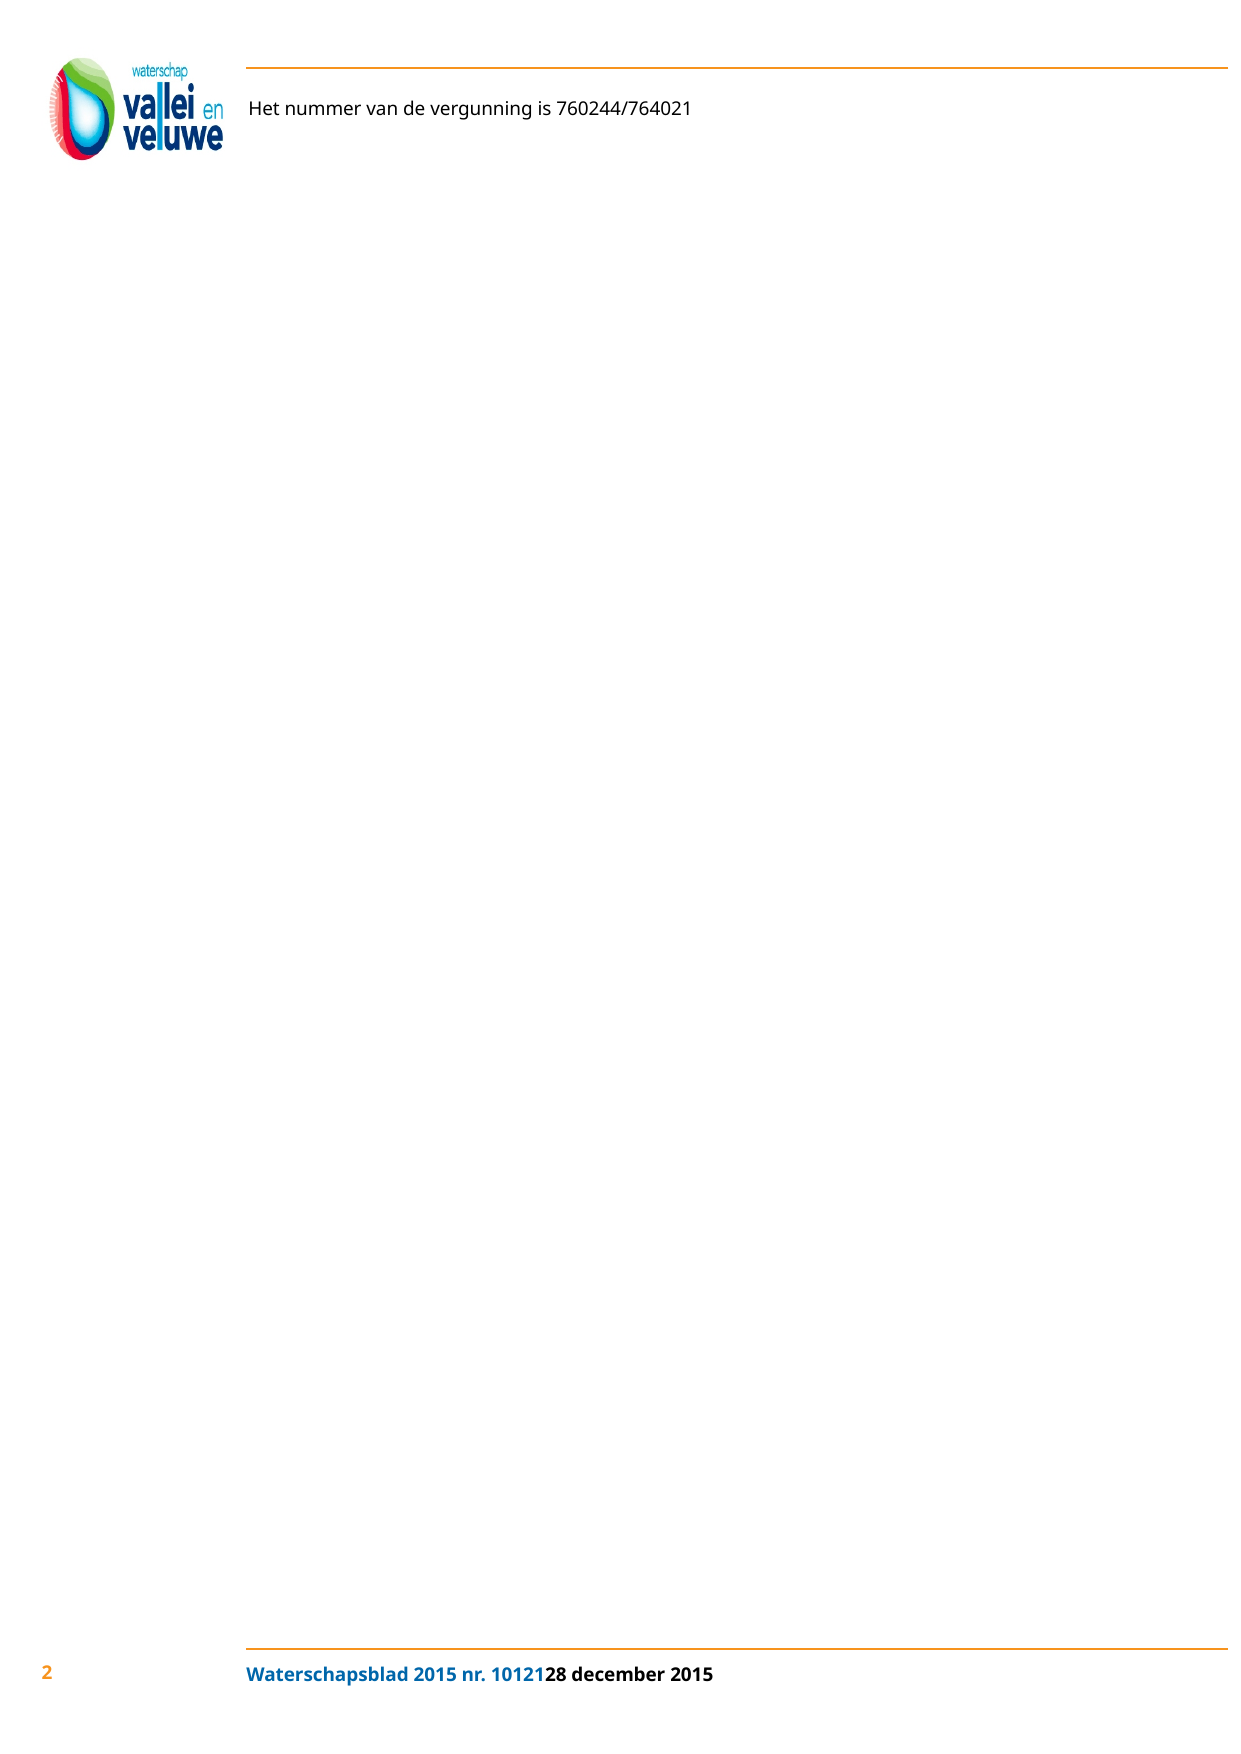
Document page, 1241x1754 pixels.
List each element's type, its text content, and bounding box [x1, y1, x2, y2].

text Het nummer van de vergunning is 760244/764021 [248, 95, 1152, 121]
picture [41, 47, 231, 172]
